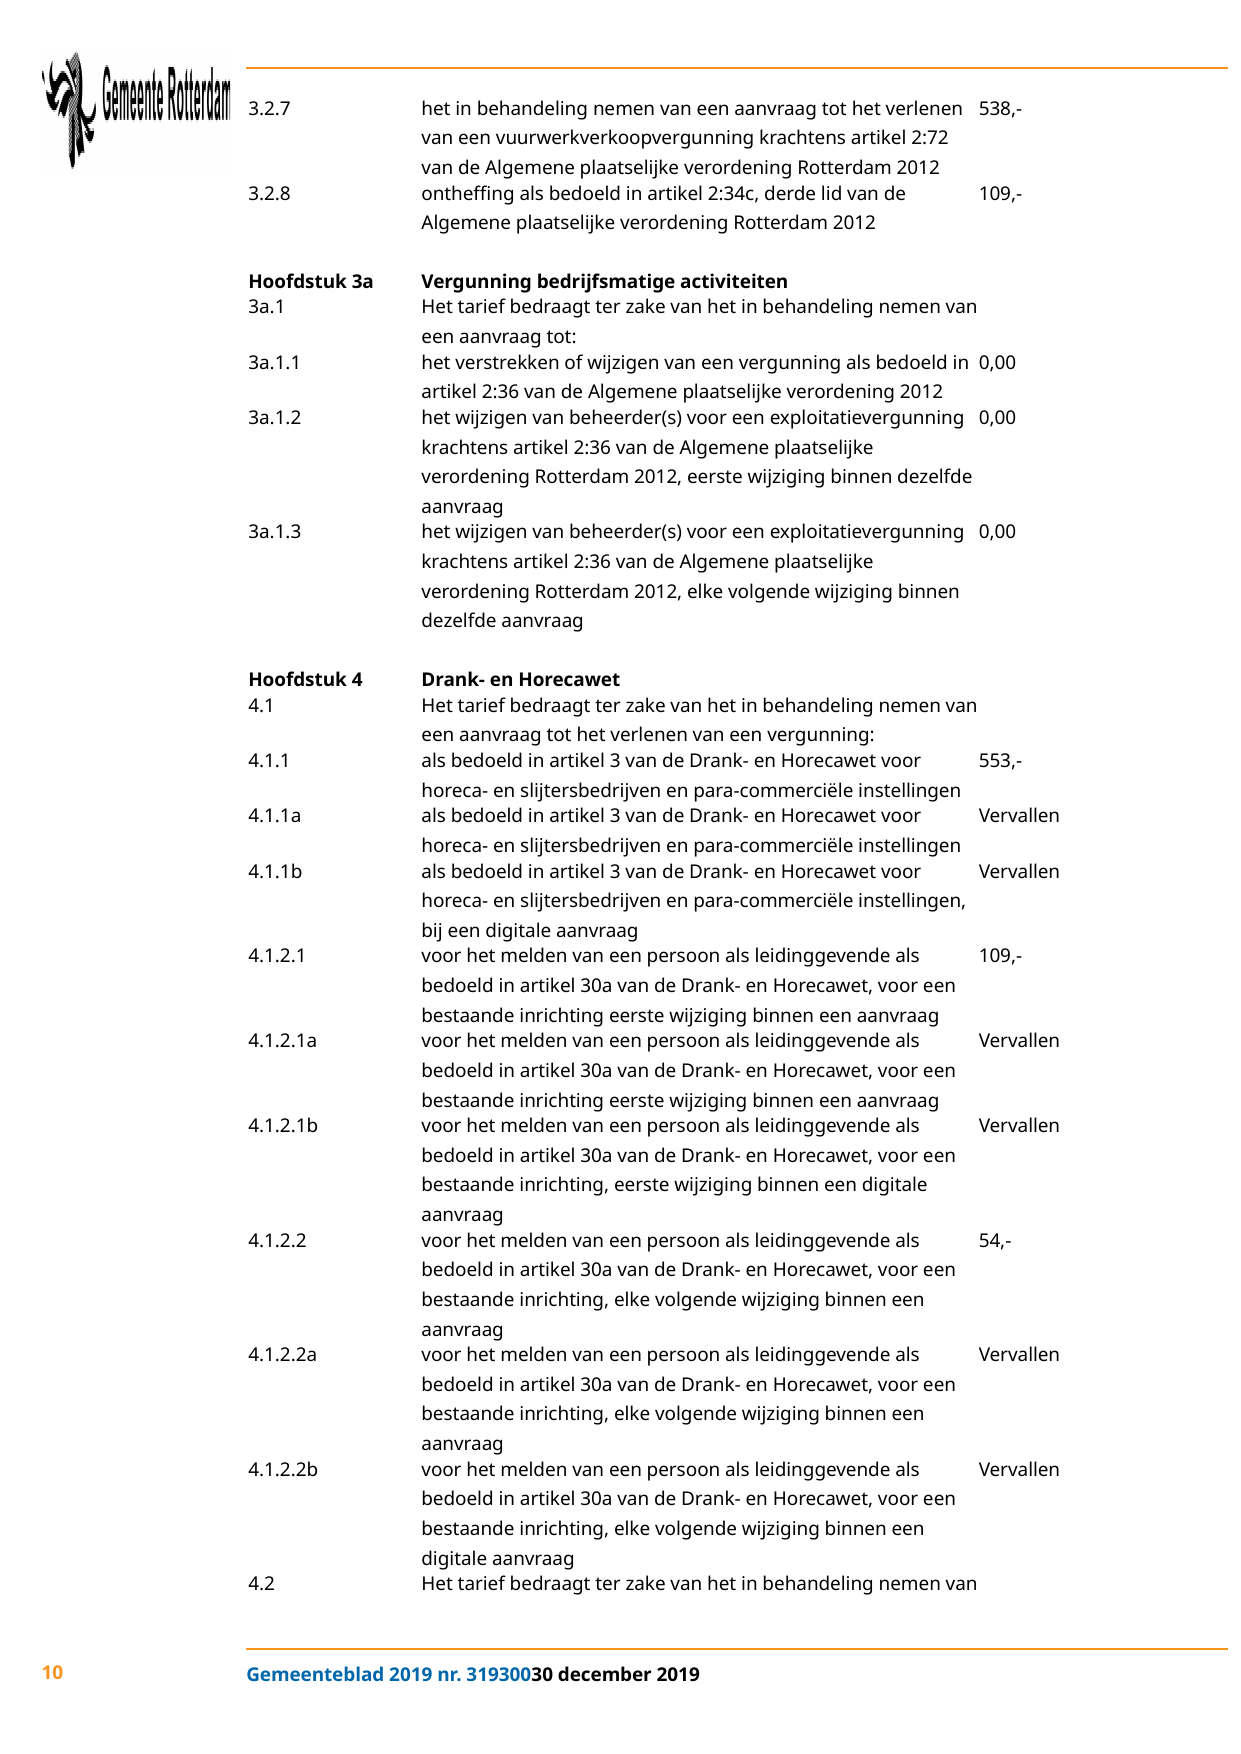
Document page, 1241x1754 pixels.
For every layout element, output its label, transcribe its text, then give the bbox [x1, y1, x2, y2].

table_cell Vervallen [979, 803, 1152, 858]
table_cell 0,00 [979, 349, 1152, 404]
table_cell het verstrekken of wijzigen van een vergunning als bedoeld in artikel 2:36 van de Algemene plaatselijke verordening 2012 [421, 349, 978, 404]
table_cell 4.1.2.1a [248, 1028, 421, 1112]
table_cell Het tarief bedraagt ter zake van het in behandeling nemen van een aanvraag tot het verlenen van een vergunning: [421, 692, 978, 747]
table_cell 109,- [979, 180, 1152, 235]
table_cell Het tarief bedraagt ter zake van het in behandeling nemen van [421, 1570, 978, 1596]
table_cell 553,- [979, 747, 1152, 802]
table_cell 538,- [979, 95, 1152, 180]
table_cell 3a.1.2 [248, 404, 421, 519]
table_cell [979, 1570, 1152, 1596]
table_header Drank- en Horecawet [421, 666, 1152, 692]
table_cell 0,00 [979, 519, 1152, 633]
table_cell 3a.1.1 [248, 349, 421, 404]
table_cell als bedoeld in artikel 3 van de Drank- en Horecawet voor horeca- en slijtersbedrijven en para-commerciële instellingen, bij een digitale aanvraag [421, 858, 978, 943]
table_cell het wijzigen van beheerder(s) voor een exploitatievergunning krachtens artikel 2:36 van de Algemene plaatselijke verordening Rotterdam 2012, elke volgende wijziging binnen dezelfde aanvraag [421, 519, 978, 633]
table_cell 4.2 [248, 1570, 421, 1596]
table_cell voor het melden van een persoon als leidinggevende als bedoeld in artikel 30a van de Drank- en Horecawet, voor een bestaande inrichting, elke volgende wijziging binnen een digitale aanvraag [421, 1456, 978, 1570]
table_cell Vervallen [979, 1113, 1152, 1227]
table_cell Vervallen [979, 1028, 1152, 1112]
table_cell voor het melden van een persoon als leidinggevende als bedoeld in artikel 30a van de Drank- en Horecawet, voor een bestaande inrichting eerste wijziging binnen een aanvraag [421, 943, 978, 1028]
table_cell [979, 692, 1152, 747]
table_cell voor het melden van een persoon als leidinggevende als bedoeld in artikel 30a van de Drank- en Horecawet, voor een bestaande inrichting, elke volgende wijziging binnen een aanvraag [421, 1227, 978, 1341]
table_cell 3.2.7 [248, 95, 421, 180]
table_cell 4.1.1a [248, 803, 421, 858]
table_cell 4.1.2.2b [248, 1456, 421, 1570]
table_cell 4.1.1 [248, 747, 421, 802]
table_cell Vervallen [979, 858, 1152, 943]
table_cell [979, 294, 1152, 349]
table_cell 109,- [979, 943, 1152, 1028]
table_cell het in behandeling nemen van een aanvraag tot het verlenen van een vuurwerkverkoopvergunning krachtens artikel 2:72 van de Algemene plaatselijke verordening Rotterdam 2012 [421, 95, 978, 180]
table_cell 3.2.8 [248, 180, 421, 235]
table_cell als bedoeld in artikel 3 van de Drank- en Horecawet voor horeca- en slijtersbedrijven en para-commerciële instellingen [421, 747, 978, 802]
table_cell Het tarief bedraagt ter zake van het in behandeling nemen van een aanvraag tot: [421, 294, 978, 349]
picture [41, 47, 231, 172]
table_cell voor het melden van een persoon als leidinggevende als bedoeld in artikel 30a van de Drank- en Horecawet, voor een bestaande inrichting, eerste wijziging binnen een digitale aanvraag [421, 1113, 978, 1227]
table_cell 4.1 [248, 692, 421, 747]
table_cell 4.1.2.2a [248, 1341, 421, 1456]
table_cell 4.1.2.1b [248, 1113, 421, 1227]
table_cell ontheffing als bedoeld in artikel 2:34c, derde lid van de Algemene plaatselijke verordening Rotterdam 2012 [421, 180, 978, 235]
table_cell 54,- [979, 1227, 1152, 1341]
table_cell 4.1.2.2 [248, 1227, 421, 1341]
table_cell voor het melden van een persoon als leidinggevende als bedoeld in artikel 30a van de Drank- en Horecawet, voor een bestaande inrichting eerste wijziging binnen een aanvraag [421, 1028, 978, 1112]
table_cell 4.1.1b [248, 858, 421, 943]
table_cell 4.1.2.1 [248, 943, 421, 1028]
table_cell 0,00 [979, 404, 1152, 519]
table_cell Vervallen [979, 1341, 1152, 1456]
table_cell 3a.1.3 [248, 519, 421, 633]
table_header Hoofdstuk 4 [248, 666, 421, 692]
table_cell voor het melden van een persoon als leidinggevende als bedoeld in artikel 30a van de Drank- en Horecawet, voor een bestaande inrichting, elke volgende wijziging binnen een aanvraag [421, 1341, 978, 1456]
table_header Vergunning bedrijfsmatige activiteiten [421, 268, 1152, 294]
table_cell als bedoeld in artikel 3 van de Drank- en Horecawet voor horeca- en slijtersbedrijven en para-commerciële instellingen [421, 803, 978, 858]
table_cell 3a.1 [248, 294, 421, 349]
table_cell Vervallen [979, 1456, 1152, 1570]
table_header Hoofdstuk 3a [248, 268, 421, 294]
table_cell het wijzigen van beheerder(s) voor een exploitatievergunning krachtens artikel 2:36 van de Algemene plaatselijke verordening Rotterdam 2012, eerste wijziging binnen dezelfde aanvraag [421, 404, 978, 519]
